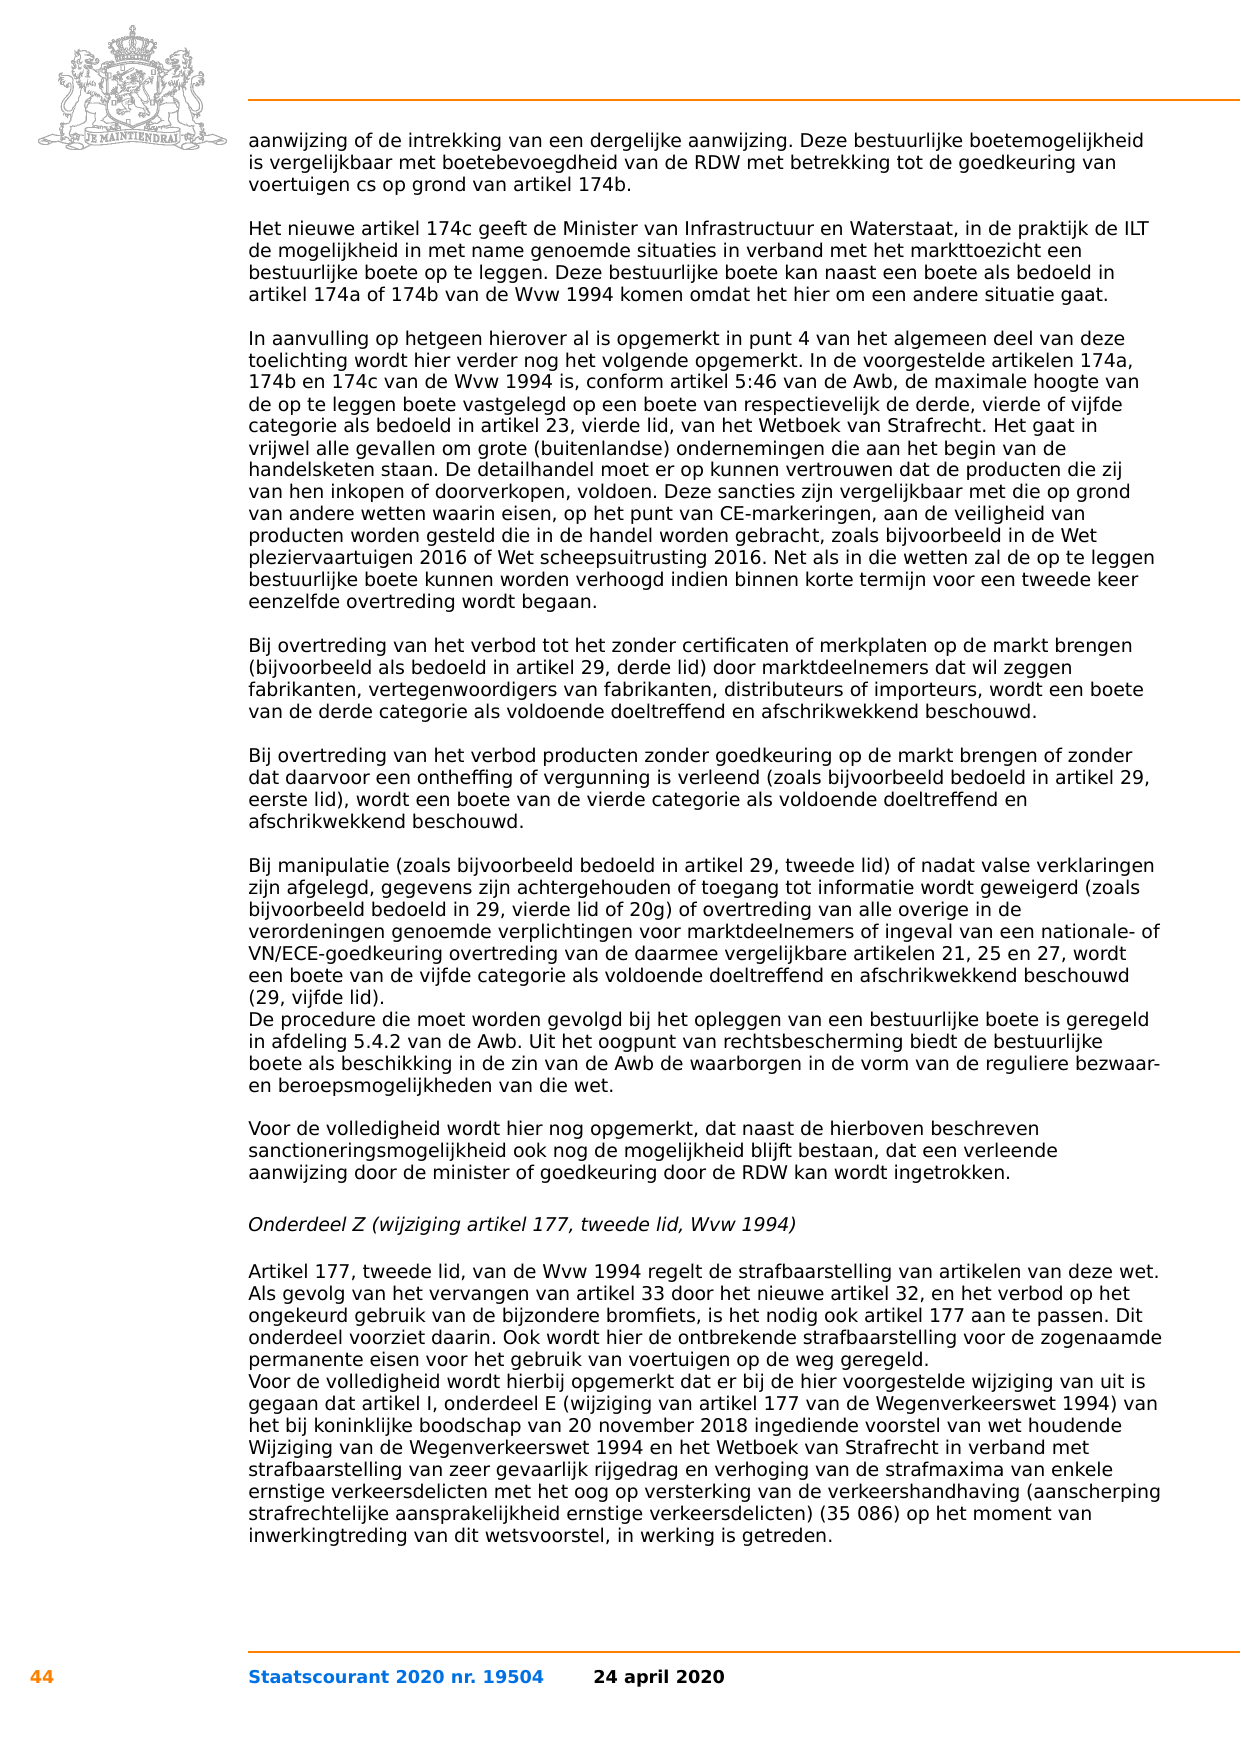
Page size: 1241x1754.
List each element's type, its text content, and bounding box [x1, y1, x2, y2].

text Bij overtreding van het verbod producten zonder goedkeuring op de markt brengen of zonder dat daarvoor een ontheffing of vergunning is verleend (zoals bijvoorbeeld bedoeld in artikel 29, eerste lid), wordt een boete van de vierde categorie als voldoende doeltreffend en afschrikwekkend beschouwd. [248, 745, 1163, 833]
text De procedure die moet worden gevolgd bij het opleggen van een bestuurlijke boete is geregeld in afdeling 5.4.2 van de Awb. Uit het oogpunt van rechtsbescherming biedt de bestuurlijke boete als beschikking in de zin van de Awb de waarborgen in de vorm van de reguliere bezwaar- en beroepsmogelijkheden van die wet. [248, 1008, 1163, 1096]
text Artikel 177, tweede lid, van de Wvw 1994 regelt de strafbaarstelling van artikelen van deze wet. Als gevolg van het vervangen van artikel 33 door het nieuwe artikel 32, en het verbod op het ongekeurd gebruik van de bijzondere bromfiets, is het nodig ook artikel 177 aan te passen. Dit onderdeel voorziet daarin. Ook wordt hier de ontbrekende strafbaarstelling voor de zogenaamde permanente eisen voor het gebruik van voertuigen op de weg geregeld. [248, 1261, 1163, 1371]
text aanwijzing of de intrekking van een dergelijke aanwijzing. Deze bestuurlijke boetemogelijkheid is vergelijkbaar met boetebevoegdheid van de RDW met betrekking tot de goedkeuring van voertuigen cs op grond van artikel 174b. [248, 130, 1163, 196]
text Bij manipulatie (zoals bijvoorbeeld bedoeld in artikel 29, tweede lid) of nadat valse verklaringen zijn afgelegd, gegevens zijn achtergehouden of toegang tot informatie wordt geweigerd (zoals bijvoorbeeld bedoeld in 29, vierde lid of 20g) of overtreding van alle overige in de verordeningen genoemde verplichtingen voor marktdeelnemers of ingeval van een nationale- of VN/ECE-goedkeuring overtreding van de daarmee vergelijkbare artikelen 21, 25 en 27, wordt een boete van de vijfde categorie als voldoende doeltreffend en afschrikwekkend beschouwd (29, vijfde lid). [248, 855, 1163, 1008]
text Het nieuwe artikel 174c geeft de Minister van Infrastructuur en Waterstaat, in de praktijk de ILT de mogelijkheid in met name genoemde situaties in verband met het markttoezicht een bestuurlijke boete op te leggen. Deze bestuurlijke boete kan naast een boete als bedoeld in artikel 174a of 174b van de Wvw 1994 komen omdat het hier om een andere situatie gaat. [248, 218, 1163, 306]
text Voor de volledigheid wordt hier nog opgemerkt, dat naast de hierboven beschreven sanctioneringsmogelijkheid ook nog de mogelijkheid blijft bestaan, dat een verleende aanwijzing door de minister of goedkeuring door de RDW kan wordt ingetrokken. [248, 1118, 1163, 1184]
subtitle Onderdeel Z (wijziging artikel 177, tweede lid, Wvw 1994) [248, 1214, 1163, 1236]
text Voor de volledigheid wordt hierbij opgemerkt dat er bij de hier voorgestelde wijziging van uit is gegaan dat artikel I, onderdeel E (wijziging van artikel 177 van de Wegenverkeerswet 1994) van het bij koninklijke boodschap van 20 november 2018 ingediende voorstel van wet houdende Wijziging van de Wegenverkeerswet 1994 en het Wetboek van Strafrecht in verband met strafbaarstelling van zeer gevaarlijk rijgedrag en verhoging van de strafmaxima van enkele ernstige verkeersdelicten met het oog op versterking van de verkeershandhaving (aanscherping strafrechtelijke aansprakelijkheid ernstige verkeersdelicten) (35 086) op het moment van inwerkingtreding van dit wetsvoorstel, in werking is getreden. [248, 1371, 1163, 1547]
text In aanvulling op hetgeen hierover al is opgemerkt in punt 4 van het algemeen deel van deze toelichting wordt hier verder nog het volgende opgemerkt. In de voorgestelde artikelen 174a, 174b en 174c van de Wvw 1994 is, conform artikel 5:46 van de Awb, de maximale hoogte van de op te leggen boete vastgelegd op een boete van respectievelijk de derde, vierde of vijfde categorie als bedoeld in artikel 23, vierde lid, van het Wetboek van Strafrecht. Het gaat in vrijwel alle gevallen om grote (buitenlandse) ondernemingen die aan het begin van de handelsketen staan. De detailhandel moet er op kunnen vertrouwen dat de producten die zij van hen inkopen of doorverkopen, voldoen. Deze sancties zijn vergelijkbaar met die op grond van andere wetten waarin eisen, op het punt van CE-markeringen, aan de veiligheid van producten worden gesteld die in de handel worden gebracht, zoals bijvoorbeeld in de Wet pleziervaartuigen 2016 of Wet scheepsuitrusting 2016. Net als in die wetten zal de op te leggen bestuurlijke boete kunnen worden verhoogd indien binnen korte termijn voor een tweede keer eenzelfde overtreding wordt begaan. [248, 327, 1163, 613]
picture [38, 25, 227, 150]
text Bij overtreding van het verbod tot het zonder certificaten of merkplaten op de markt brengen (bijvoorbeeld als bedoeld in artikel 29, derde lid) door marktdeelnemers dat wil zeggen fabrikanten, vertegenwoordigers van fabrikanten, distributeurs of importeurs, wordt een boete van de derde categorie als voldoende doeltreffend en afschrikwekkend beschouwd. [248, 635, 1163, 723]
